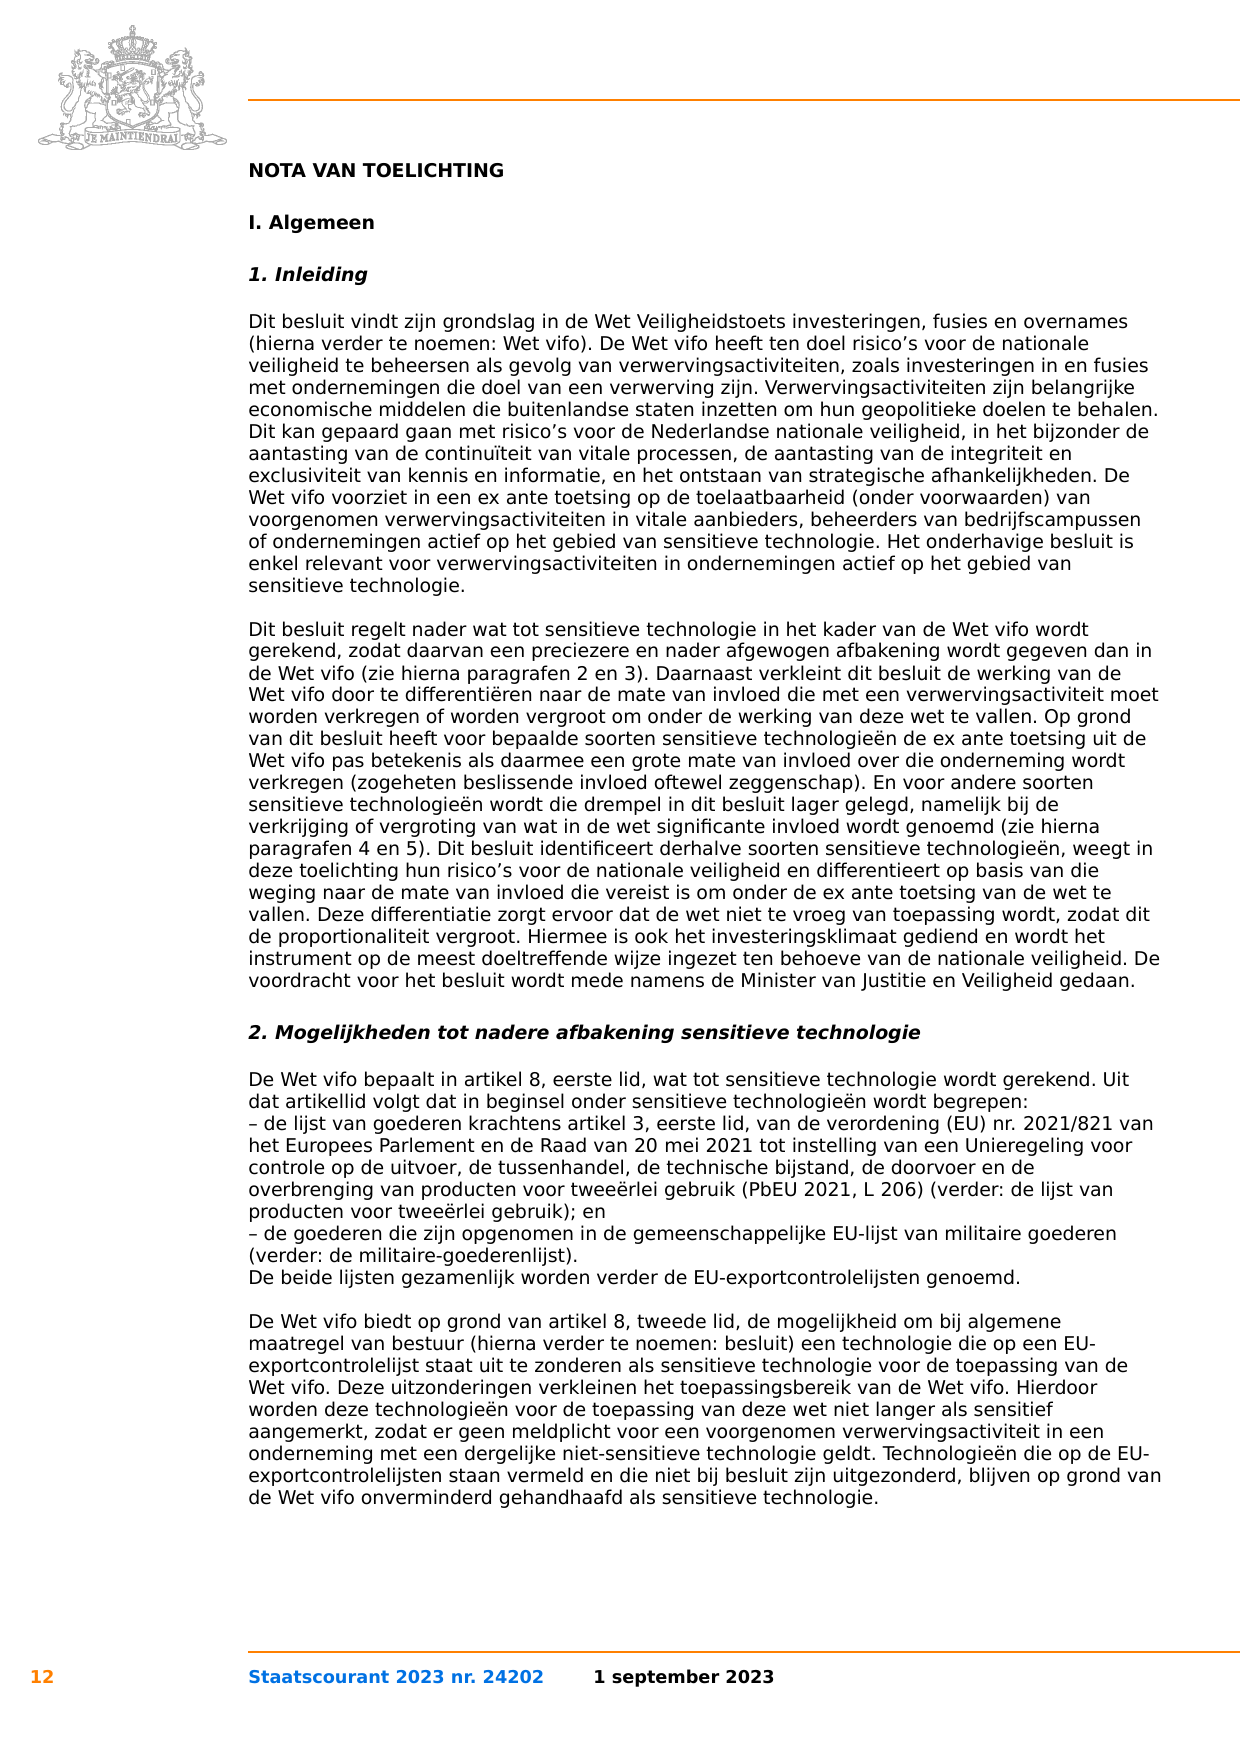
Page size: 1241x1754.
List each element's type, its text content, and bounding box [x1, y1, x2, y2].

text Dit besluit vindt zijn grondslag in de Wet Veiligheidstoets investeringen, fusies en overnames (hierna verder te noemen: Wet vifo). De Wet vifo heeft ten doel risico’s voor de nationale veiligheid te beheersen als gevolg van verwervingsactiviteiten, zoals investeringen in en fusies met ondernemingen die doel van een verwerving zijn. Verwervingsactiviteiten zijn belangrijke economische middelen die buitenlandse staten inzetten om hun geopolitieke doelen te behalen. Dit kan gepaard gaan met risico’s voor de Nederlandse nationale veiligheid, in het bijzonder de aantasting van de continuïteit van vitale processen, de aantasting van de integriteit en exclusiviteit van kennis en informatie, en het ontstaan van strategische afhankelijkheden. De Wet vifo voorziet in een ex ante toetsing op de toelaatbaarheid (onder voorwaarden) van voorgenomen verwervingsactiviteiten in vitale aanbieders, beheerders van bedrijfscampussen of ondernemingen actief op het gebied van sensitieve technologie. Het onderhavige besluit is enkel relevant voor verwervingsactiviteiten in ondernemingen actief op het gebied van sensitieve technologie. [248, 311, 1163, 597]
text De Wet vifo bepaalt in artikel 8, eerste lid, wat tot sensitieve technologie wordt gerekend. Uit dat artikellid volgt dat in beginsel onder sensitieve technologieën wordt begrepen: [248, 1069, 1163, 1113]
subtitle I. Algemeen [248, 212, 1163, 234]
subtitle 2. Mogelijkheden tot nadere afbakening sensitieve technologie [248, 1022, 1163, 1044]
text – de lijst van goederen krachtens artikel 3, eerste lid, van de verordening (EU) nr. 2021/821 van het Europees Parlement en de Raad van 20 mei 2021 tot instelling van een Unieregeling voor controle op de uitvoer, de tussenhandel, de technische bijstand, de doorvoer en de overbrenging van producten voor tweeërlei gebruik (PbEU 2021, L 206) (verder: de lijst van producten voor tweeërlei gebruik); en [248, 1113, 1163, 1223]
subtitle 1. Inleiding [248, 264, 1163, 286]
picture [38, 25, 227, 150]
subtitle NOTA VAN TOELICHTING [248, 160, 1163, 182]
text – de goederen die zijn opgenomen in de gemeenschappelijke EU-lijst van militaire goederen (verder: de militaire-goederenlijst). [248, 1223, 1163, 1267]
text De beide lijsten gezamenlijk worden verder de EU-exportcontrolelijsten genoemd. [248, 1267, 1163, 1289]
text Dit besluit regelt nader wat tot sensitieve technologie in het kader van de Wet vifo wordt gerekend, zodat daarvan een preciezere en nader afgewogen afbakening wordt gegeven dan in de Wet vifo (zie hierna paragrafen 2 en 3). Daarnaast verkleint dit besluit de werking van de Wet vifo door te differentiëren naar de mate van invloed die met een verwervingsactiviteit moet worden verkregen of worden vergroot om onder de werking van deze wet te vallen. Op grond van dit besluit heeft voor bepaalde soorten sensitieve technologieën de ex ante toetsing uit de Wet vifo pas betekenis als daarmee een grote mate van invloed over die onderneming wordt verkregen (zogeheten beslissende invloed oftewel zeggenschap). En voor andere soorten sensitieve technologieën wordt die drempel in dit besluit lager gelegd, namelijk bij de verkrijging of vergroting van wat in de wet significante invloed wordt genoemd (zie hierna paragrafen 4 en 5). Dit besluit identificeert derhalve soorten sensitieve technologieën, weegt in deze toelichting hun risico’s voor de nationale veiligheid en differentieert op basis van die weging naar de mate van invloed die vereist is om onder de ex ante toetsing van de wet te vallen. Deze differentiatie zorgt ervoor dat de wet niet te vroeg van toepassing wordt, zodat dit de proportionaliteit vergroot. Hiermee is ook het investeringsklimaat gediend en wordt het instrument op de meest doeltreffende wijze ingezet ten behoeve van de nationale veiligheid. De voordracht voor het besluit wordt mede namens de Minister van Justitie en Veiligheid gedaan. [248, 618, 1163, 992]
text De Wet vifo biedt op grond van artikel 8, tweede lid, de mogelijkheid om bij algemene maatregel van bestuur (hierna verder te noemen: besluit) een technologie die op een EU-exportcontrolelijst staat uit te zonderen als sensitieve technologie voor de toepassing van de Wet vifo. Deze uitzonderingen verkleinen het toepassingsbereik van de Wet vifo. Hierdoor worden deze technologieën voor de toepassing van deze wet niet langer als sensitief aangemerkt, zodat er geen meldplicht voor een voorgenomen verwervingsactiviteit in een onderneming met een dergelijke niet-sensitieve technologie geldt. Technologieën die op de EU-exportcontrolelijsten staan vermeld en die niet bij besluit zijn uitgezonderd, blijven op grond van de Wet vifo onverminderd gehandhaafd als sensitieve technologie. [248, 1311, 1163, 1508]
